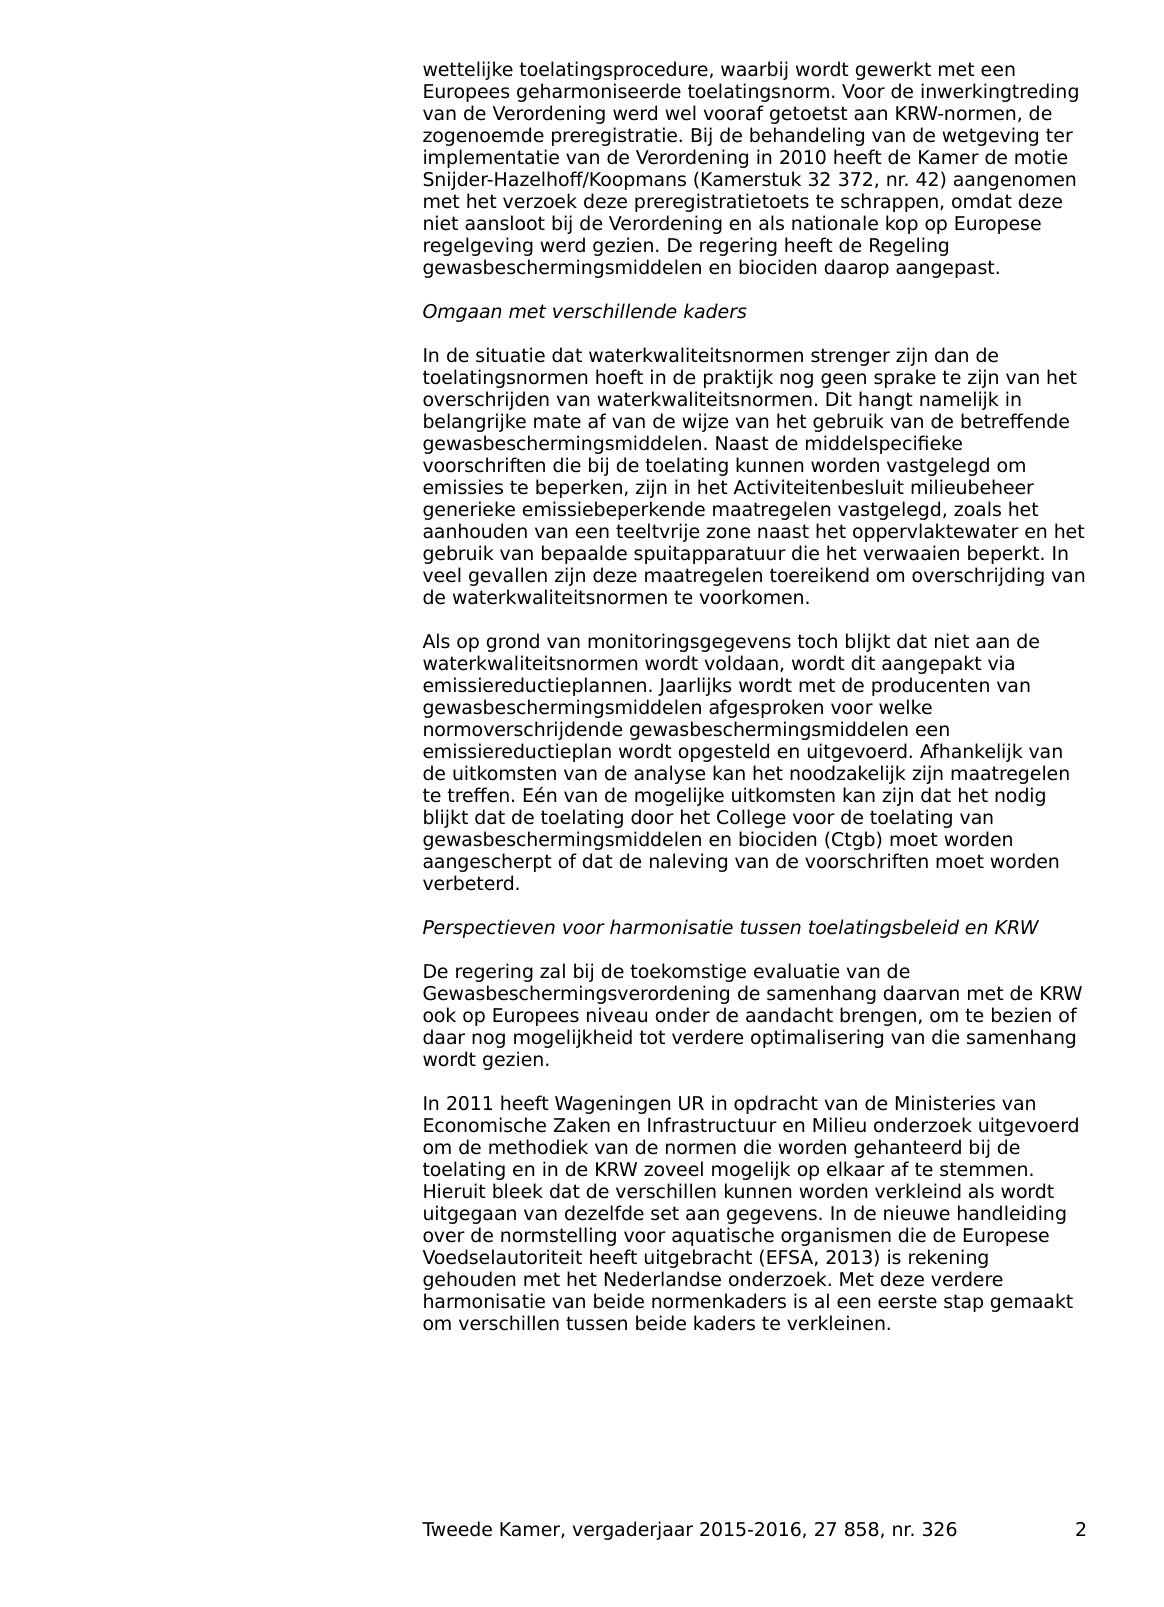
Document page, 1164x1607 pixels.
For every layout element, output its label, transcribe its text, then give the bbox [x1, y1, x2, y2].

text In de situatie dat waterkwaliteitsnormen strenger zijn dan de toelatingsnormen hoeft in de praktijk nog geen sprake te zijn van het overschrijden van waterkwaliteitsnormen. Dit hangt namelijk in belangrijke mate af van de wijze van het gebruik van de betreffende gewasbeschermingsmiddelen. Naast de middelspecifieke voorschriften die bij de toelating kunnen worden vastgelegd om emissies te beperken, zijn in het Activiteitenbesluit milieubeheer generieke emissiebeperkende maatregelen vastgelegd, zoals het aanhouden van een teeltvrije zone naast het oppervlaktewater en het gebruik van bepaalde spuitapparatuur die het verwaaien beperkt. In veel gevallen zijn deze maatregelen toereikend om overschrijding van de waterkwaliteitsnormen te voorkomen. [422, 345, 1087, 609]
text In 2011 heeft Wageningen UR in opdracht van de Ministeries van Economische Zaken en Infrastructuur en Milieu onderzoek uitgevoerd om de methodiek van de normen die worden gehanteerd bij de toelating en in de KRW zoveel mogelijk op elkaar af te stemmen. Hieruit bleek dat de verschillen kunnen worden verkleind als wordt uitgegaan van dezelfde set aan gegevens. In de nieuwe handleiding over de normstelling voor aquatische organismen die de Europese Voedselautoriteit heeft uitgebracht (EFSA, 2013) is rekening gehouden met het Nederlandse onderzoek. Met deze verdere harmonisatie van beide normenkaders is al een eerste stap gemaakt om verschillen tussen beide kaders te verkleinen. [422, 1093, 1087, 1335]
subtitle Omgaan met verschillende kaders [422, 301, 1087, 323]
text De regering zal bij de toekomstige evaluatie van de Gewasbeschermingsverordening de samenhang daarvan met de KRW ook op Europees niveau onder de aandacht brengen, om te bezien of daar nog mogelijkheid tot verdere optimalisering van die samenhang wordt gezien. [422, 961, 1087, 1071]
text Als op grond van monitoringsgegevens toch blijkt dat niet aan de waterkwaliteitsnormen wordt voldaan, wordt dit aangepakt via emissiereductieplannen. Jaarlijks wordt met de producenten van gewasbeschermingsmiddelen afgesproken voor welke normoverschrijdende gewasbeschermingsmiddelen een emissiereductieplan wordt opgesteld en uitgevoerd. Afhankelijk van de uitkomsten van de analyse kan het noodzakelijk zijn maatregelen te treffen. Eén van de mogelijke uitkomsten kan zijn dat het nodig blijkt dat de toelating door het College voor de toelating van gewasbeschermingsmiddelen en biociden (Ctgb) moet worden aangescherpt of dat de naleving van de voorschriften moet worden verbeterd. [422, 631, 1087, 895]
text wettelijke toelatingsprocedure, waarbij wordt gewerkt met een Europees geharmoniseerde toelatingsnorm. Voor de inwerkingtreding van de Verordening werd wel vooraf getoetst aan KRW-normen, de zogenoemde preregistratie. Bij de behandeling van de wetgeving ter implementatie van de Verordening in 2010 heeft de Kamer de motie Snijder-Hazelhoff/Koopmans (Kamerstuk 32 372, nr. 42) aangenomen met het verzoek deze preregistratietoets te schrappen, omdat deze niet aansloot bij de Verordening en als nationale kop op Europese regelgeving werd gezien. De regering heeft de Regeling gewasbeschermingsmiddelen en biociden daarop aangepast. [422, 59, 1087, 279]
subtitle Perspectieven voor harmonisatie tussen toelatingsbeleid en KRW [422, 917, 1087, 939]
